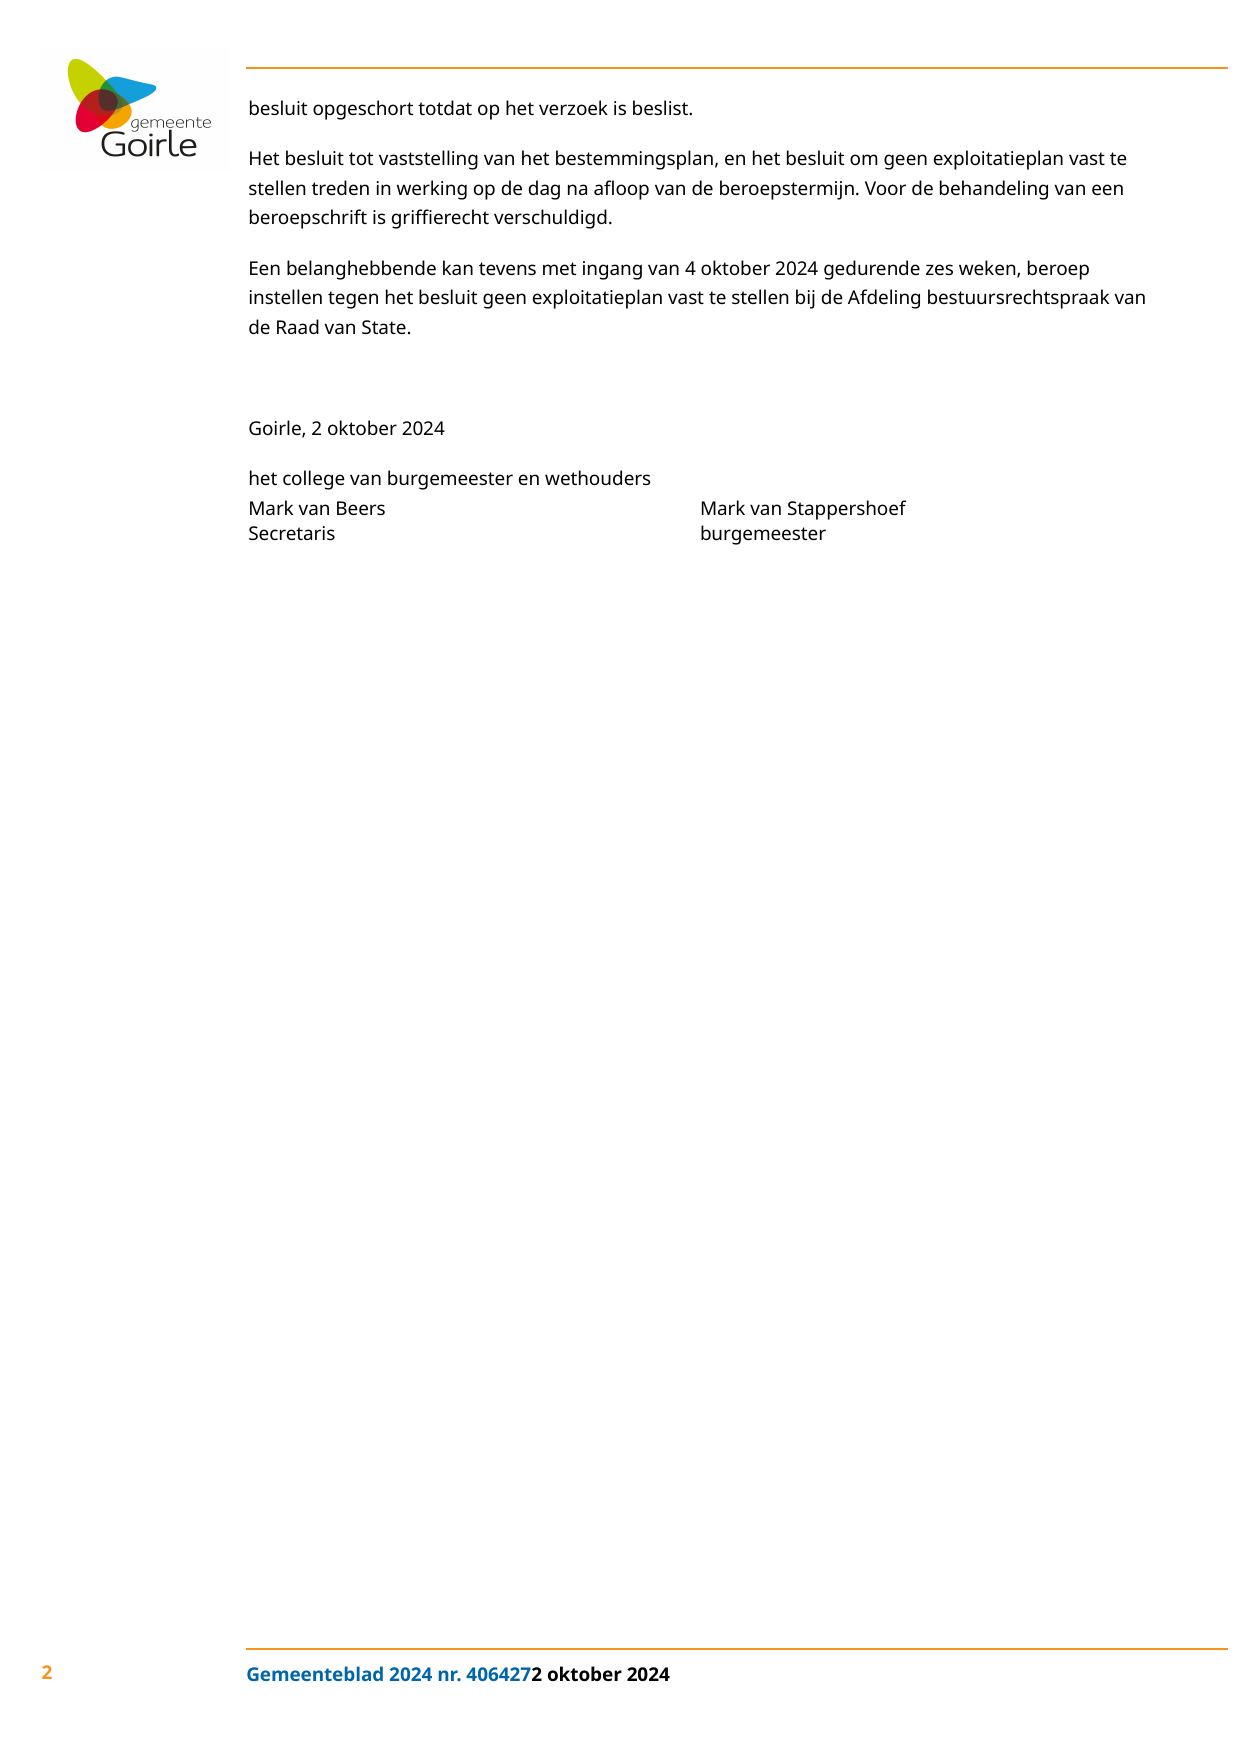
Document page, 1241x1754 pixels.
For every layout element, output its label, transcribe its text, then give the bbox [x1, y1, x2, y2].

table_header Mark van Beers [248, 495, 700, 521]
table_header Mark van Stappershoef [700, 495, 1152, 521]
text Het besluit tot vaststelling van het bestemmingsplan, en het besluit om geen exploitatieplan vast te stellen treden in werking op de dag na afloop van de beroepstermijn. Voor de behandeling van een beroepschrift is griffierecht verschuldigd. [248, 145, 1152, 230]
text het college van burgemeester en wethouders [248, 465, 1152, 491]
text besluit opgeschort totdat op het verzoek is beslist. [248, 95, 1152, 121]
text Goirle, 2 oktober 2024 [248, 415, 1152, 441]
table_cell Secretaris [248, 521, 700, 546]
picture [41, 47, 231, 172]
table_cell burgemeester [700, 521, 1152, 546]
text Een belanghebbende kan tevens met ingang van 4 oktober 2024 gedurende zes weken, beroep instellen tegen het besluit geen exploitatieplan vast te stellen bij de Afdeling bestuursrechtspraak van de Raad van State. [248, 255, 1152, 340]
